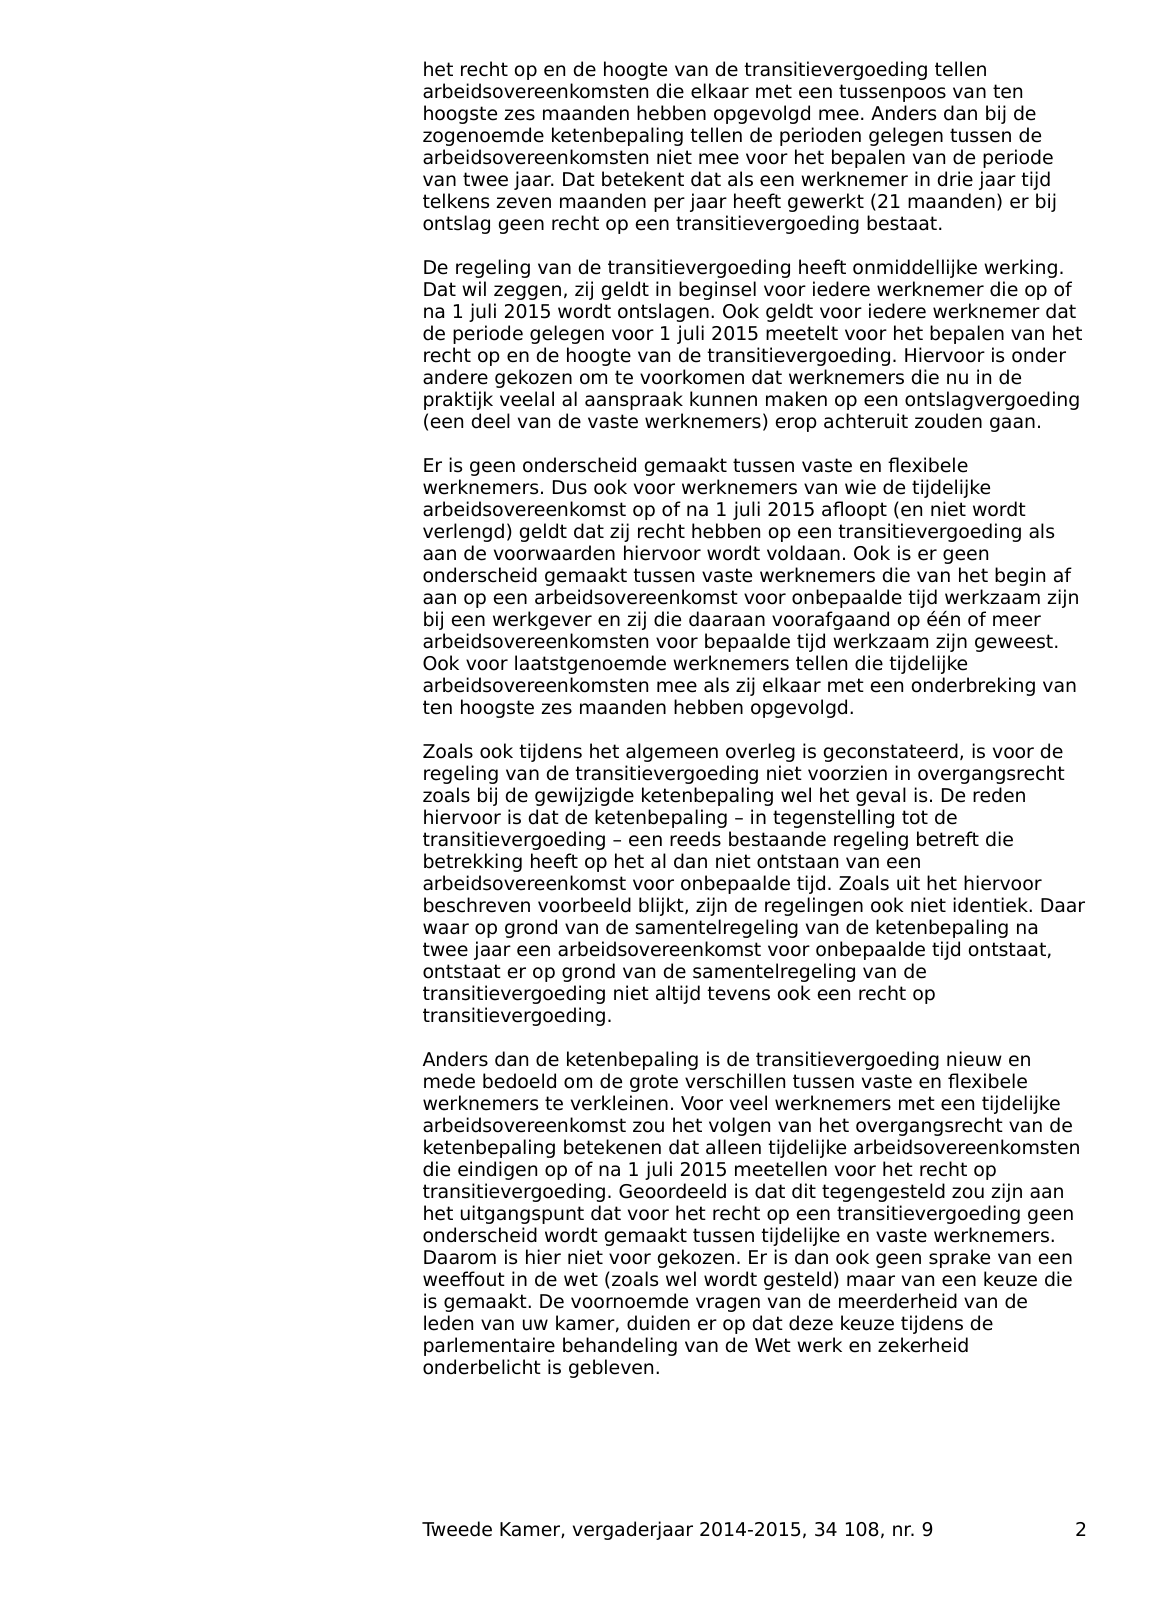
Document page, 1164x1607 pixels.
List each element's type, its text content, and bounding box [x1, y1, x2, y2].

text Zoals ook tijdens het algemeen overleg is geconstateerd, is voor de regeling van de transitievergoeding niet voorzien in overgangsrecht zoals bij de gewijzigde ketenbepaling wel het geval is. De reden hiervoor is dat de ketenbepaling – in tegenstelling tot de transitievergoeding – een reeds bestaande regeling betreft die betrekking heeft op het al dan niet ontstaan van een arbeidsovereenkomst voor onbepaalde tijd. Zoals uit het hiervoor beschreven voorbeeld blijkt, zijn de regelingen ook niet identiek. Daar waar op grond van de samentelregeling van de ketenbepaling na twee jaar een arbeidsovereenkomst voor onbepaalde tijd ontstaat, ontstaat er op grond van de samentelregeling van de transitievergoeding niet altijd tevens ook een recht op transitievergoeding. [422, 741, 1087, 1027]
text Anders dan de ketenbepaling is de transitievergoeding nieuw en mede bedoeld om de grote verschillen tussen vaste en flexibele werknemers te verkleinen. Voor veel werknemers met een tijdelijke arbeidsovereenkomst zou het volgen van het overgangsrecht van de ketenbepaling betekenen dat alleen tijdelijke arbeidsovereenkomsten die eindigen op of na 1 juli 2015 meetellen voor het recht op transitievergoeding. Geoordeeld is dat dit tegengesteld zou zijn aan het uitgangspunt dat voor het recht op een transitievergoeding geen onderscheid wordt gemaakt tussen tijdelijke en vaste werknemers. Daarom is hier niet voor gekozen. Er is dan ook geen sprake van een weeffout in de wet (zoals wel wordt gesteld) maar van een keuze die is gemaakt. De voornoemde vragen van de meerderheid van de leden van uw kamer, duiden er op dat deze keuze tijdens de parlementaire behandeling van de Wet werk en zekerheid onderbelicht is gebleven. [422, 1049, 1087, 1379]
text het recht op en de hoogte van de transitievergoeding tellen arbeidsovereenkomsten die elkaar met een tussenpoos van ten hoogste zes maanden hebben opgevolgd mee. Anders dan bij de zogenoemde ketenbepaling tellen de perioden gelegen tussen de arbeidsovereenkomsten niet mee voor het bepalen van de periode van twee jaar. Dat betekent dat als een werknemer in drie jaar tijd telkens zeven maanden per jaar heeft gewerkt (21 maanden) er bij ontslag geen recht op een transitievergoeding bestaat. [422, 59, 1087, 235]
text De regeling van de transitievergoeding heeft onmiddellijke werking. Dat wil zeggen, zij geldt in beginsel voor iedere werknemer die op of na 1 juli 2015 wordt ontslagen. Ook geldt voor iedere werknemer dat de periode gelegen voor 1 juli 2015 meetelt voor het bepalen van het recht op en de hoogte van de transitievergoeding. Hiervoor is onder andere gekozen om te voorkomen dat werknemers die nu in de praktijk veelal al aanspraak kunnen maken op een ontslagvergoeding (een deel van de vaste werknemers) erop achteruit zouden gaan. [422, 257, 1087, 433]
text Er is geen onderscheid gemaakt tussen vaste en flexibele werknemers. Dus ook voor werknemers van wie de tijdelijke arbeidsovereenkomst op of na 1 juli 2015 afloopt (en niet wordt verlengd) geldt dat zij recht hebben op een transitievergoeding als aan de voorwaarden hiervoor wordt voldaan. Ook is er geen onderscheid gemaakt tussen vaste werknemers die van het begin af aan op een arbeidsovereenkomst voor onbepaalde tijd werkzaam zijn bij een werkgever en zij die daaraan voorafgaand op één of meer arbeidsovereenkomsten voor bepaalde tijd werkzaam zijn geweest. Ook voor laatstgenoemde werknemers tellen die tijdelijke arbeidsovereenkomsten mee als zij elkaar met een onderbreking van ten hoogste zes maanden hebben opgevolgd. [422, 455, 1087, 719]
